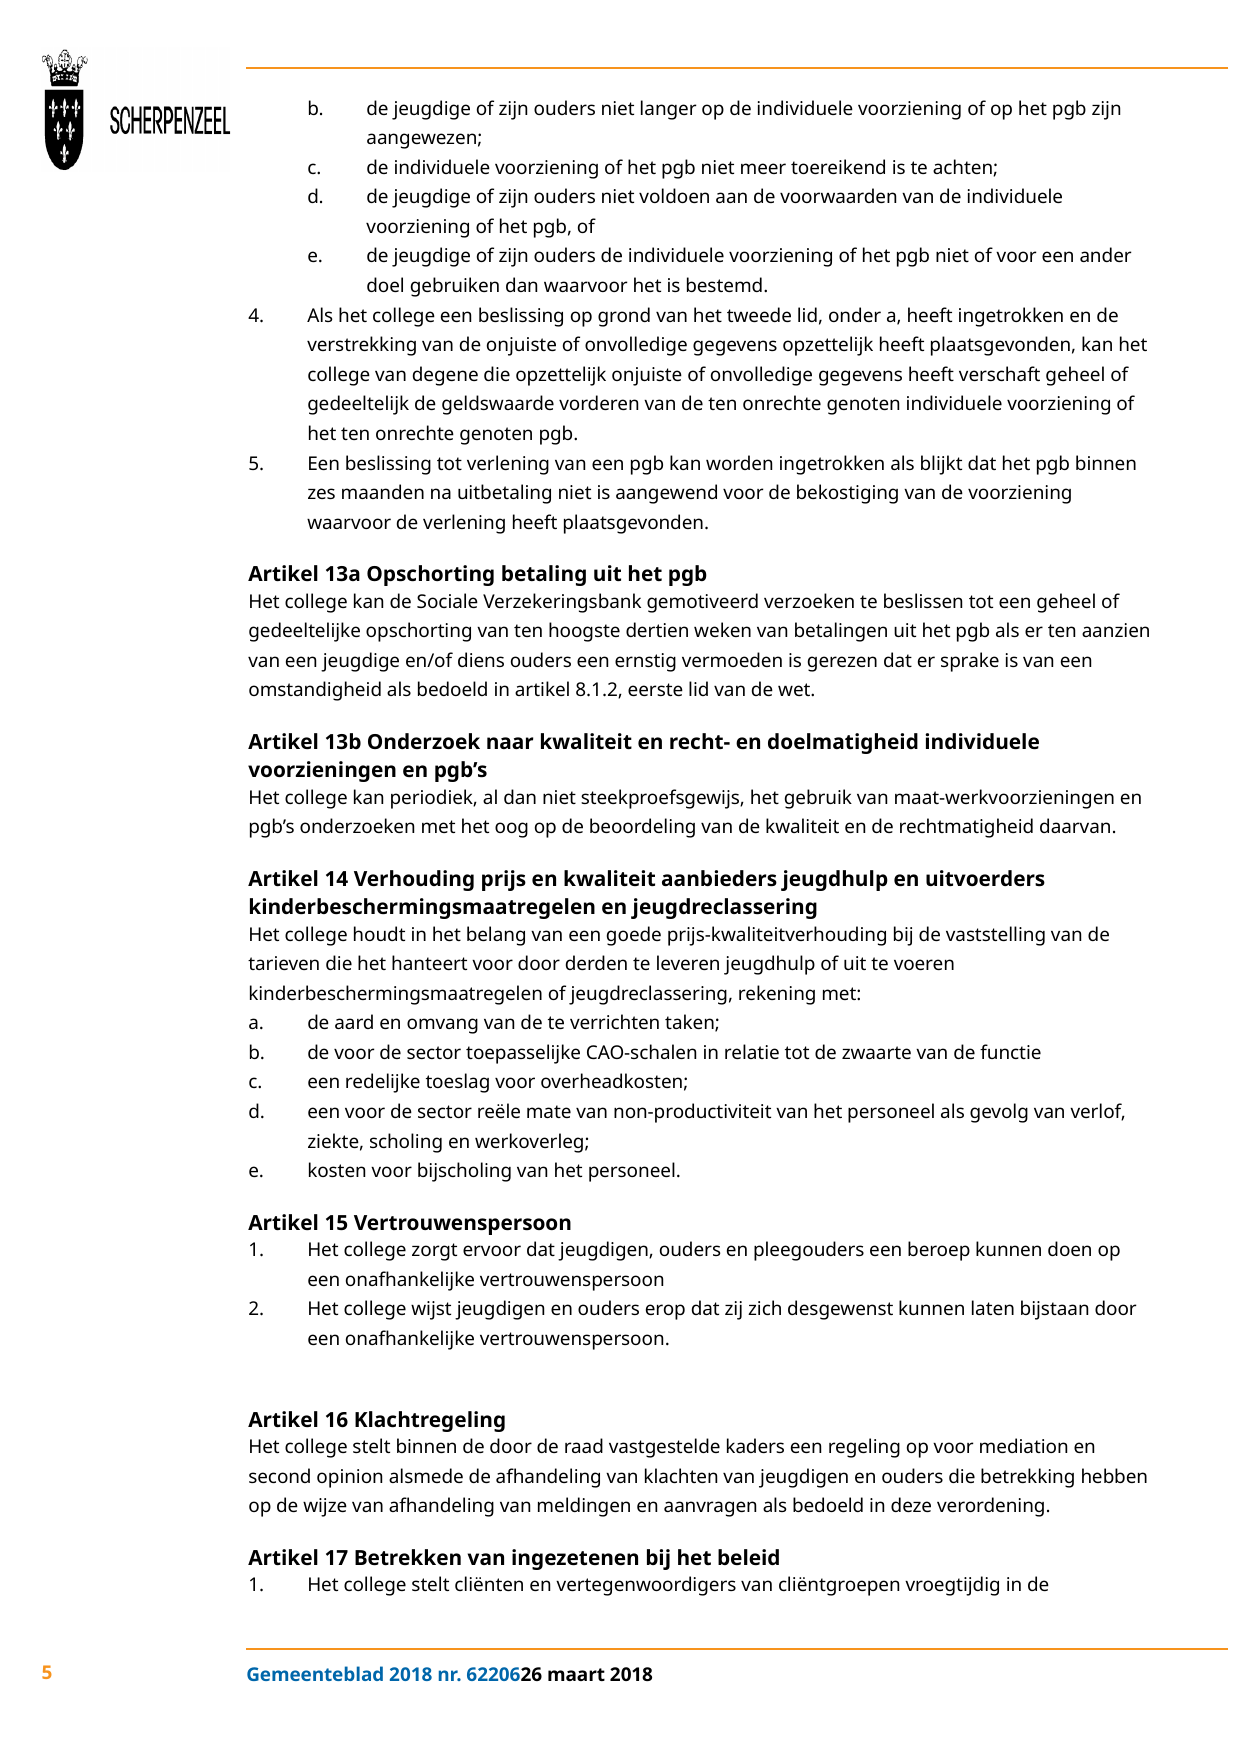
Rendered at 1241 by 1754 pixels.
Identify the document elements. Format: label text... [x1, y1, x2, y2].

list Een beslissing tot verlening van een pgb kan worden ingetrokken als blijkt dat het pgb binnen zes maanden na uitbetaling niet is aangewend voor de bekostiging van de voorziening waarvoor de verlening heeft plaatsgevonden. [248, 450, 1152, 535]
list de aard en omvang van de te verrichten taken; [248, 1009, 1152, 1035]
text Artikel 17 Betrekken van ingezetenen bij het beleid [248, 1543, 1152, 1571]
list de jeugdige of zijn ouders niet langer op de individuele voorziening of op het pgb zijn aangewezen; [307, 95, 1152, 150]
list de individuele voorziening of het pgb niet meer toereikend is te achten; [307, 154, 1152, 180]
text Het college kan de Sociale Verzekeringsbank gemotiveerd verzoeken te beslissen tot een geheel of gedeeltelijke opschorting van ten hoogste dertien weken van betalingen uit het pgb als er ten aanzien van een jeugdige en/of diens ouders een ernstig vermoeden is gerezen dat er sprake is van een omstandigheid als bedoeld in artikel 8.1.2, eerste lid van de wet. [248, 588, 1152, 702]
list kosten voor bijscholing van het personeel. [248, 1157, 1152, 1183]
list Het college zorgt ervoor dat jeugdigen, ouders en pleegouders een beroep kunnen doen op een onafhankelijke vertrouwenspersoon [248, 1236, 1152, 1292]
picture [41, 47, 231, 172]
list de jeugdige of zijn ouders de individuele voorziening of het pgb niet of voor een ander doel gebruiken dan waarvoor het is bestemd. [307, 243, 1152, 298]
list de jeugdige of zijn ouders niet voldoen aan de voorwaarden van de individuele voorziening of het pgb, of [307, 183, 1152, 239]
list de voor de sector toepasselijke CAO-schalen in relatie tot de zwaarte van de functie [248, 1039, 1152, 1065]
list een voor de sector reële mate van non-productiviteit van het personeel als gevolg van verlof, ziekte, scholing en werkoverleg; [248, 1098, 1152, 1153]
text Artikel 13a Opschorting betaling uit het pgb [248, 559, 1152, 588]
text Het college houdt in het belang van een goede prijs-kwaliteitverhouding bij de vaststelling van de tarieven die het hanteert voor door derden te leveren jeugdhulp of uit te voeren kinderbeschermingsmaatregelen of jeugdreclassering, rekening met: [248, 921, 1152, 1006]
list Als het college een beslissing op grond van het tweede lid, onder a, heeft ingetrokken en de verstrekking van de onjuiste of onvolledige gegevens opzettelijk heeft plaatsgevonden, kan het college van degene die opzettelijk onjuiste of onvolledige gegevens heeft verschaft geheel of gedeeltelijk de geldswaarde vorderen van de ten onrechte genoten individuele voorziening of het ten onrechte genoten pgb. [248, 302, 1152, 446]
text Het college stelt binnen de door de raad vastgestelde kaders een regeling op voor mediation en second opinion alsmede de afhandeling van klachten van jeugdigen en ouders die betrekking hebben op de wijze van afhandeling van meldingen en aanvragen als bedoeld in deze verordening. [248, 1433, 1152, 1518]
list een redelijke toeslag voor overheadkosten; [248, 1069, 1152, 1094]
text Artikel 15 Vertrouwenspersoon [248, 1208, 1152, 1236]
text Artikel 13b Onderzoek naar kwaliteit en recht- en doelmatigheid individuele voorzieningen en pgb’s [248, 727, 1152, 784]
text Artikel 16 Klachtregeling [248, 1405, 1152, 1433]
list Het college stelt cliënten en vertegenwoordigers van cliëntgroepen vroegtijdig in de [248, 1571, 1152, 1597]
text Artikel 14 Verhouding prijs en kwaliteit aanbieders jeugdhulp en uitvoerders kinderbeschermingsmaatregelen en jeugdreclassering [248, 864, 1152, 921]
text Het college kan periodiek, al dan niet steekproefsgewijs, het gebruik van maat-werkvoorzieningen en pgb’s onderzoeken met het oog op de beoordeling van de kwaliteit en de rechtmatigheid daarvan. [248, 784, 1152, 839]
list Het college wijst jeugdigen en ouders erop dat zij zich desgewenst kunnen laten bijstaan door een onafhankelijke vertrouwenspersoon. [248, 1295, 1152, 1351]
